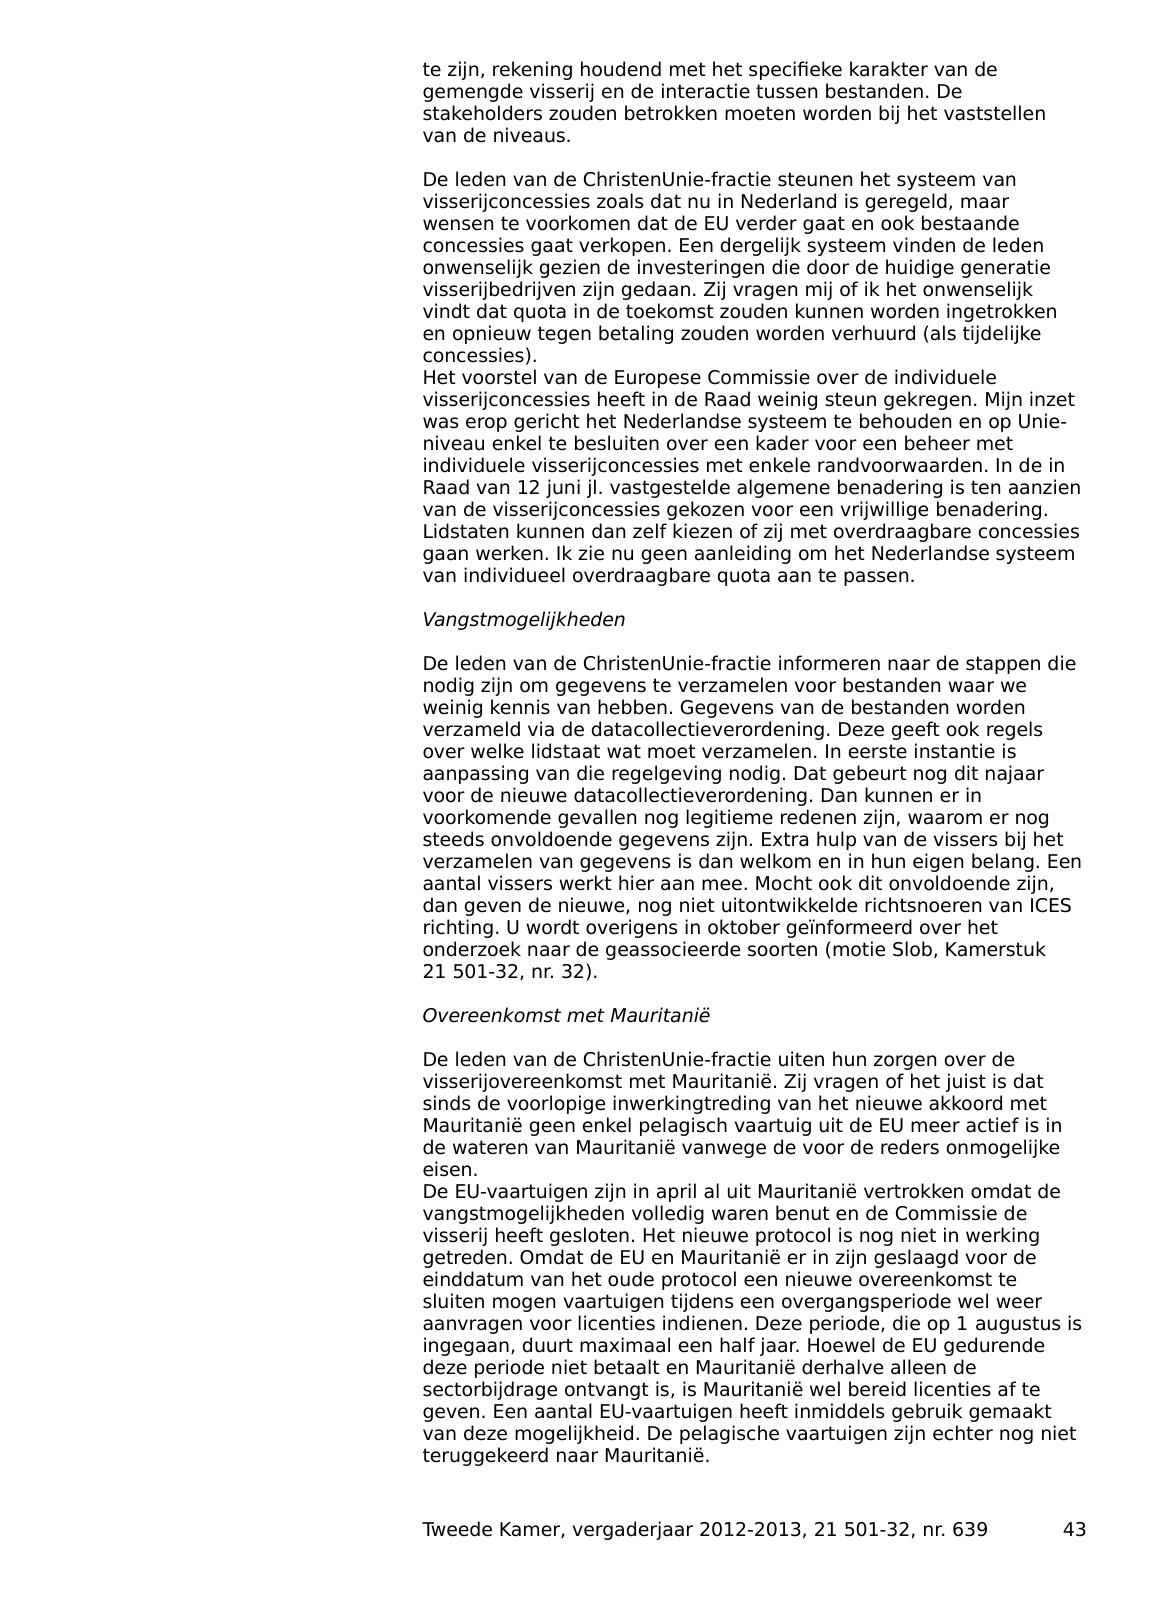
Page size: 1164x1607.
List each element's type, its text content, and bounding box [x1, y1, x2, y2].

text Het voorstel van de Europese Commissie over de individuele visserijconcessies heeft in de Raad weinig steun gekregen. Mijn inzet was erop gericht het Nederlandse systeem te behouden en op Unie-niveau enkel te besluiten over een kader voor een beheer met individuele visserijconcessies met enkele randvoorwaarden. In de in Raad van 12 juni jl. vastgestelde algemene benadering is ten aanzien van de visserijconcessies gekozen voor een vrijwillige benadering. Lidstaten kunnen dan zelf kiezen of zij met overdraagbare concessies gaan werken. Ik zie nu geen aanleiding om het Nederlandse systeem van individueel overdraagbare quota aan te passen. [422, 367, 1087, 587]
subtitle Overeenkomst met Mauritanië [422, 1005, 1087, 1027]
text De leden van de ChristenUnie-fractie uiten hun zorgen over de visserijovereenkomst met Mauritanië. Zij vragen of het juist is dat sinds de voorlopige inwerkingtreding van het nieuwe akkoord met Mauritanië geen enkel pelagisch vaartuig uit de EU meer actief is in de wateren van Mauritanië vanwege de voor de reders onmogelijke eisen. [422, 1049, 1087, 1181]
text De EU-vaartuigen zijn in april al uit Mauritanië vertrokken omdat de vangstmogelijkheden volledig waren benut en de Commissie de visserij heeft gesloten. Het nieuwe protocol is nog niet in werking getreden. Omdat de EU en Mauritanië er in zijn geslaagd voor de einddatum van het oude protocol een nieuwe overeenkomst te sluiten mogen vaartuigen tijdens een overgangsperiode wel weer aanvragen voor licenties indienen. Deze periode, die op 1 augustus is ingegaan, duurt maximaal een half jaar. Hoewel de EU gedurende deze periode niet betaalt en Mauritanië derhalve alleen de sectorbijdrage ontvangt is, is Mauritanië wel bereid licenties af te geven. Een aantal EU-vaartuigen heeft inmiddels gebruik gemaakt van deze mogelijkheid. De pelagische vaartuigen zijn echter nog niet teruggekeerd naar Mauritanië. [422, 1181, 1087, 1467]
text te zijn, rekening houdend met het specifieke karakter van de gemengde visserij en de interactie tussen bestanden. De stakeholders zouden betrokken moeten worden bij het vaststellen van de niveaus. [422, 59, 1087, 147]
text De leden van de ChristenUnie-fractie steunen het systeem van visserijconcessies zoals dat nu in Nederland is geregeld, maar wensen te voorkomen dat de EU verder gaat en ook bestaande concessies gaat verkopen. Een dergelijk systeem vinden de leden onwenselijk gezien de investeringen die door de huidige generatie visserijbedrijven zijn gedaan. Zij vragen mij of ik het onwenselijk vindt dat quota in de toekomst zouden kunnen worden ingetrokken en opnieuw tegen betaling zouden worden verhuurd (als tijdelijke concessies). [422, 169, 1087, 367]
subtitle Vangstmogelijkheden [422, 609, 1087, 631]
text De leden van de ChristenUnie-fractie informeren naar de stappen die nodig zijn om gegevens te verzamelen voor bestanden waar we weinig kennis van hebben. Gegevens van de bestanden worden verzameld via de datacollectieverordening. Deze geeft ook regels over welke lidstaat wat moet verzamelen. In eerste instantie is aanpassing van die regelgeving nodig. Dat gebeurt nog dit najaar voor de nieuwe datacollectieverordening. Dan kunnen er in voorkomende gevallen nog legitieme redenen zijn, waarom er nog steeds onvoldoende gegevens zijn. Extra hulp van de vissers bij het verzamelen van gegevens is dan welkom en in hun eigen belang. Een aantal vissers werkt hier aan mee. Mocht ook dit onvoldoende zijn, dan geven de nieuwe, nog niet uitontwikkelde richtsnoeren van ICES richting. U wordt overigens in oktober geïnformeerd over het onderzoek naar de geassocieerde soorten (motie Slob, Kamerstuk 21 501-32, nr. 32). [422, 653, 1087, 983]
